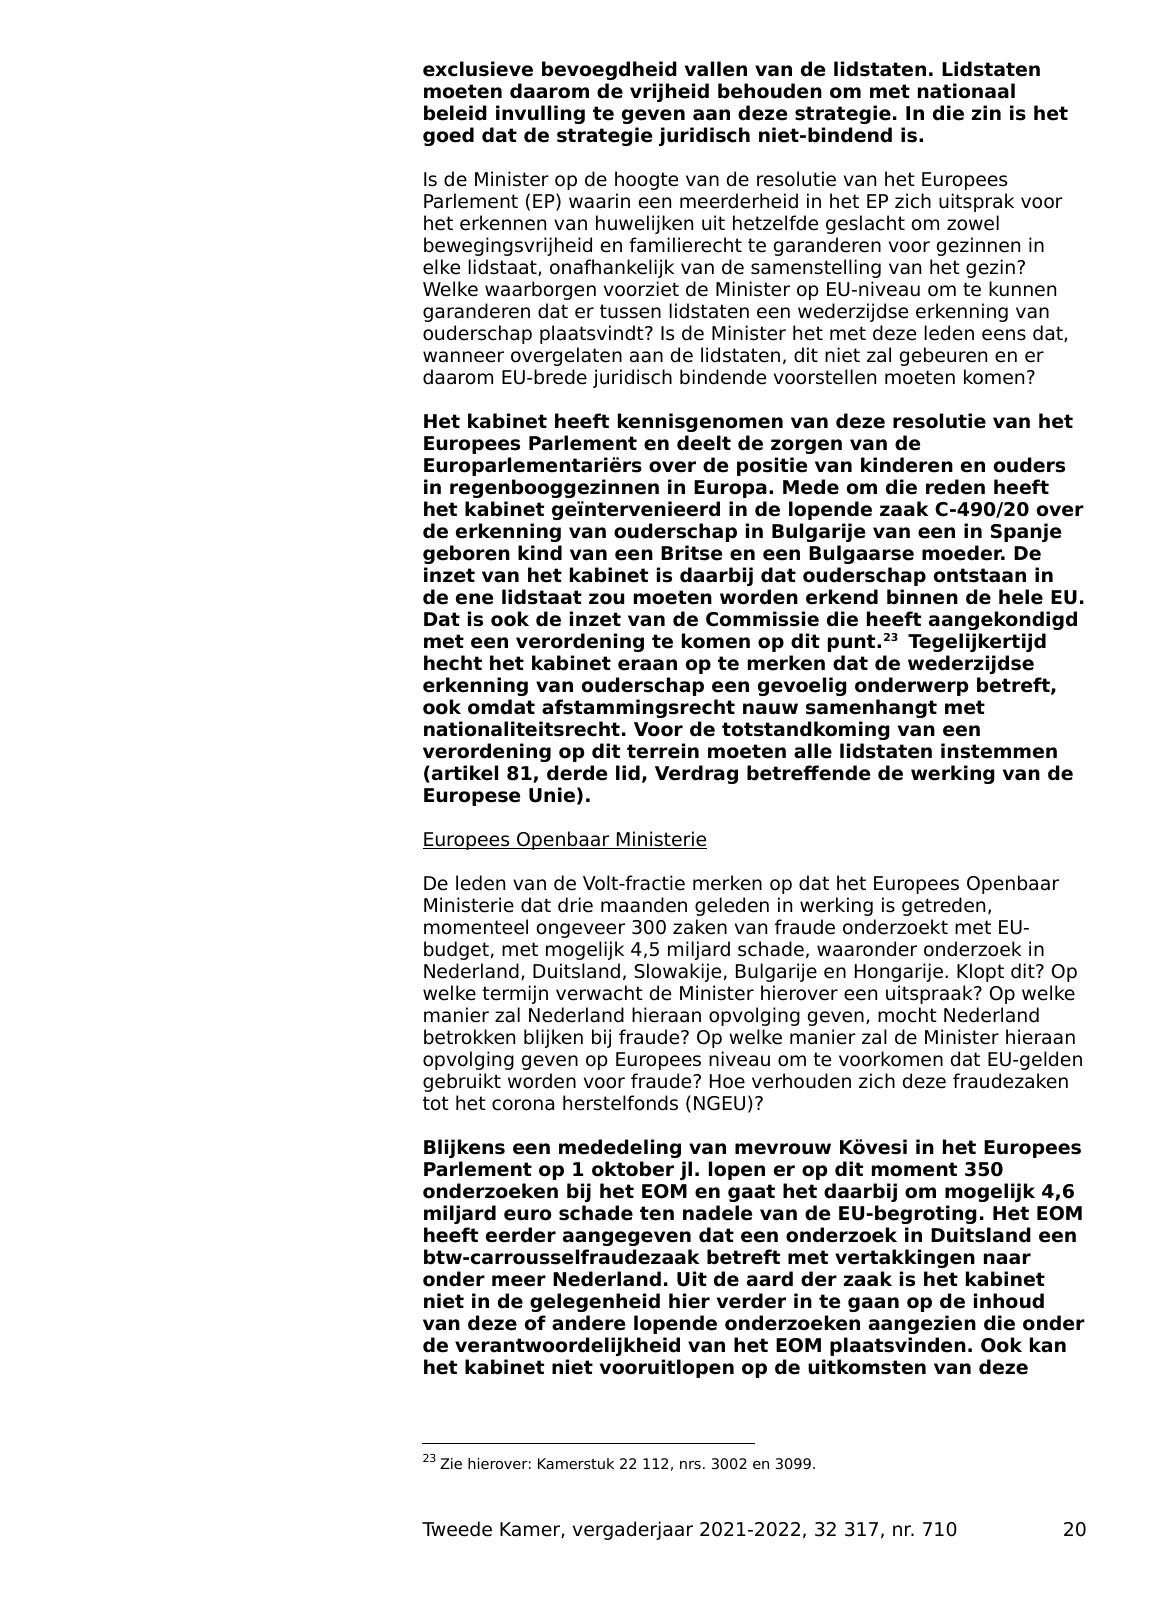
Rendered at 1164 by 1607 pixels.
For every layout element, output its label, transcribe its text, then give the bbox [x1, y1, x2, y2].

text Zie hierover: Kamerstuk 22 112, nrs. 3002 en 3099. [422, 1452, 1087, 1474]
text Is de Minister op de hoogte van de resolutie van het Europees Parlement (EP) waarin een meerderheid in het EP zich uitsprak voor het erkennen van huwelijken uit hetzelfde geslacht om zowel bewegingsvrijheid en familierecht te garanderen voor gezinnen in elke lidstaat, onafhankelijk van de samenstelling van het gezin? Welke waarborgen voorziet de Minister op EU-niveau om te kunnen garanderen dat er tussen lidstaten een wederzijdse erkenning van ouderschap plaatsvindt? Is de Minister het met deze leden eens dat, wanneer overgelaten aan de lidstaten, dit niet zal gebeuren en er daarom EU-brede juridisch bindende voorstellen moeten komen? [422, 169, 1087, 389]
text Het kabinet heeft kennisgenomen van deze resolutie van het Europees Parlement en deelt de zorgen van de Europarlementariërs over de positie van kinderen en ouders in regenbooggezinnen in Europa. Mede om die reden heeft het kabinet geïntervenieerd in de lopende zaak C-490/20 over de erkenning van ouderschap in Bulgarije van een in Spanje geboren kind van een Britse en een Bulgaarse moeder. De inzet van het kabinet is daarbij dat ouderschap ontstaan in de ene lidstaat zou moeten worden erkend binnen de hele EU. Dat is ook de inzet van de Commissie die heeft aangekondigd met een verordening te komen op dit punt. Tegelijkertijd hecht het kabinet eraan op te merken dat de wederzijdse erkenning van ouderschap een gevoelig onderwerp betreft, ook omdat afstammingsrecht nauw samenhangt met nationaliteitsrecht. Voor de totstandkoming van een verordening op dit terrein moeten alle lidstaten instemmen (artikel 81, derde lid, Verdrag betreffende de werking van de Europese Unie). [422, 411, 1087, 807]
subtitle Europees Openbaar Ministerie [422, 829, 1087, 851]
text Blijkens een mededeling van mevrouw Kövesi in het Europees Parlement op 1 oktober jl. lopen er op dit moment 350 onderzoeken bij het EOM en gaat het daarbij om mogelijk 4,6 miljard euro schade ten nadele van de EU-begroting. Het EOM heeft eerder aangegeven dat een onderzoek in Duitsland een btw-carrousselfraudezaak betreft met vertakkingen naar onder meer Nederland. Uit de aard der zaak is het kabinet niet in de gelegenheid hier verder in te gaan op de inhoud van deze of andere lopende onderzoeken aangezien die onder de verantwoordelijkheid van het EOM plaatsvinden. Ook kan het kabinet niet vooruitlopen op de uitkomsten van deze [422, 1137, 1087, 1379]
text exclusieve bevoegdheid vallen van de lidstaten. Lidstaten moeten daarom de vrijheid behouden om met nationaal beleid invulling te geven aan deze strategie. In die zin is het goed dat de strategie juridisch niet-bindend is. [422, 59, 1087, 147]
text De leden van de Volt-fractie merken op dat het Europees Openbaar Ministerie dat drie maanden geleden in werking is getreden, momenteel ongeveer 300 zaken van fraude onderzoekt met EU-budget, met mogelijk 4,5 miljard schade, waaronder onderzoek in Nederland, Duitsland, Slowakije, Bulgarije en Hongarije. Klopt dit? Op welke termijn verwacht de Minister hierover een uitspraak? Op welke manier zal Nederland hieraan opvolging geven, mocht Nederland betrokken blijken bij fraude? Op welke manier zal de Minister hieraan opvolging geven op Europees niveau om te voorkomen dat EU-gelden gebruikt worden voor fraude? Hoe verhouden zich deze fraudezaken tot het corona herstelfonds (NGEU)? [422, 873, 1087, 1115]
